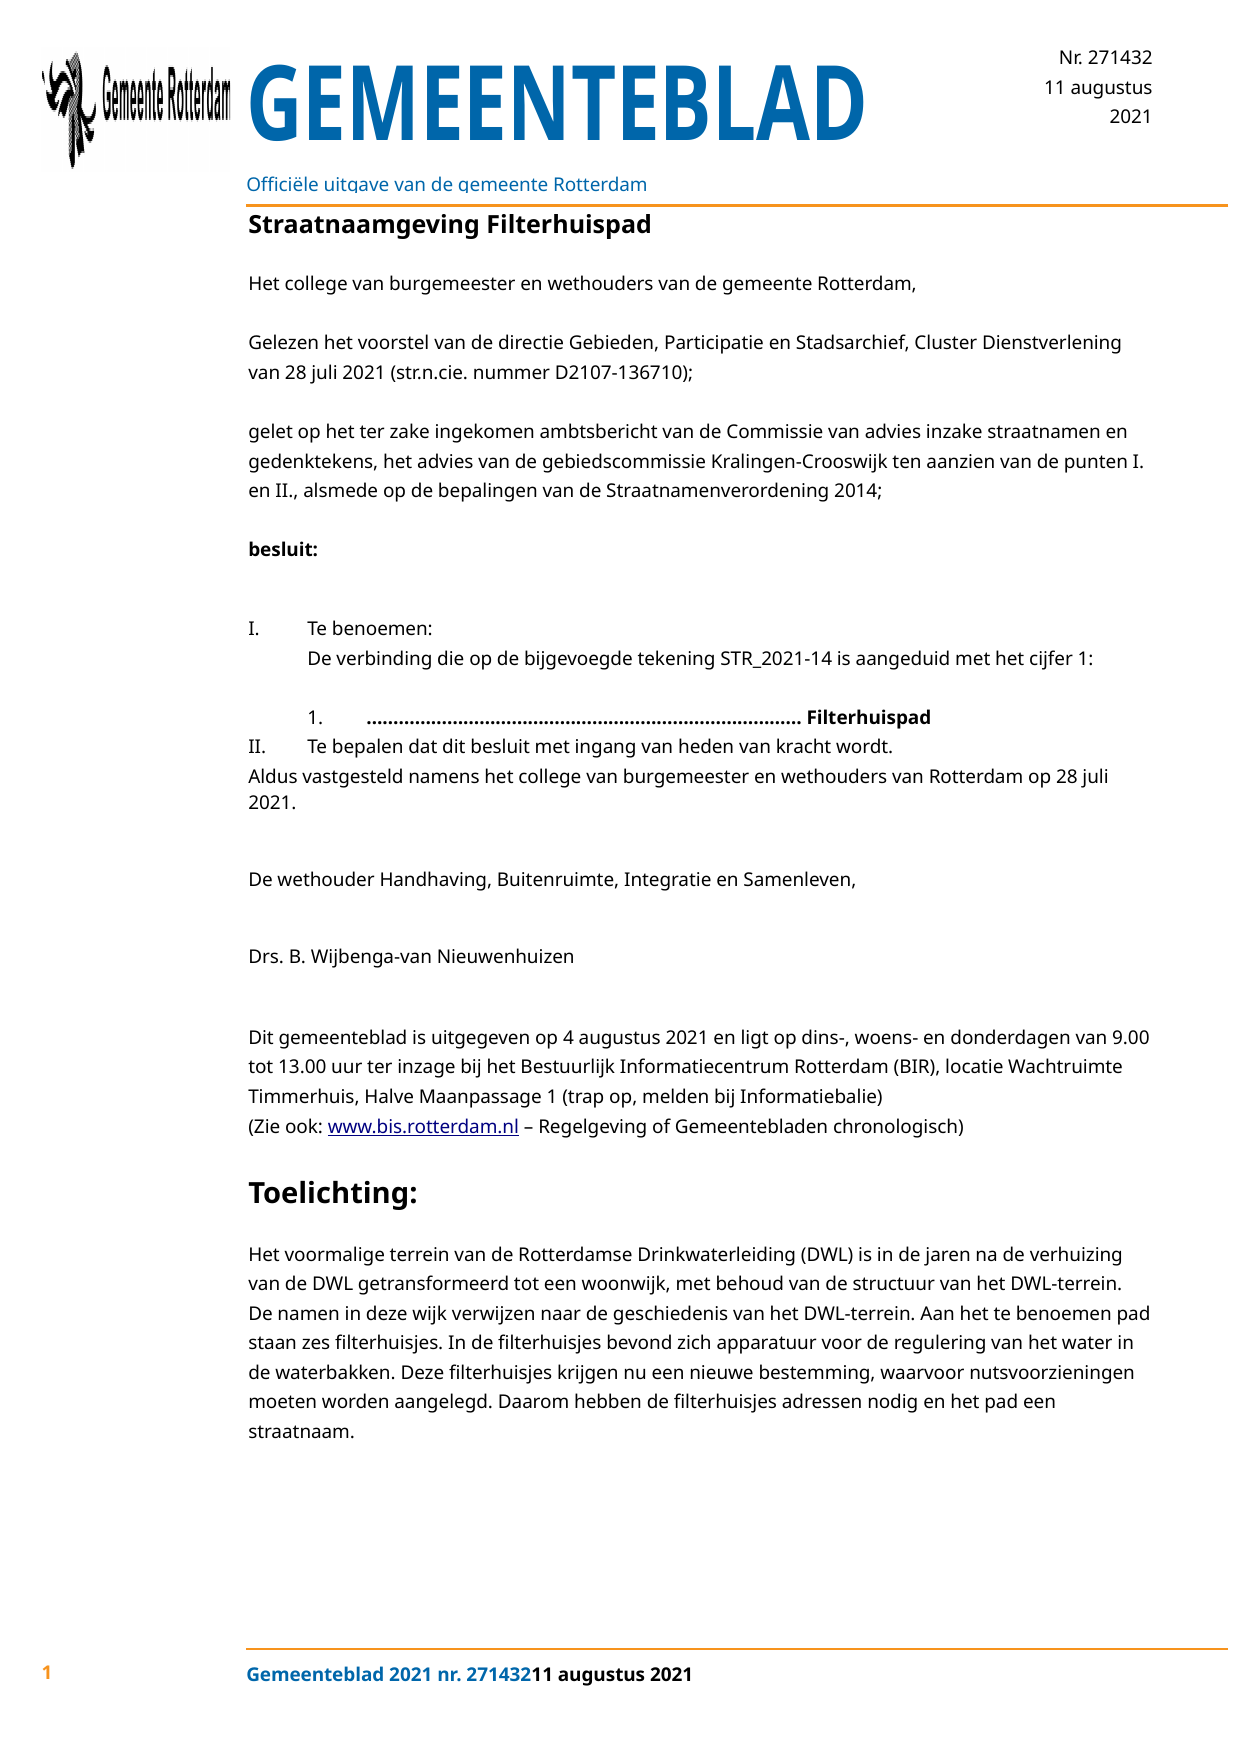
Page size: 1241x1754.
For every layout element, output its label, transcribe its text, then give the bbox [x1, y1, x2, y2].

text gelet op het ter zake ingekomen ambtsbericht van de Commissie van advies inzake straatnamen en gedenktekens, het advies van de gebiedscommissie Kralingen-Crooswijk ten aanzien van de punten I. en II., alsmede op de bepalingen van de Straatnamenverordening 2014; [248, 418, 1152, 503]
list ……………………………………………………………………… Filterhuispad [307, 704, 1152, 730]
text besluit: [248, 537, 1152, 562]
text (Zie ook: www.bis.rotterdam.nl – Regelgeving of Gemeentebladen chronologisch) [248, 1113, 1152, 1138]
list Te benoemen: [248, 615, 1152, 641]
list Te bepalen dat dit besluit met ingang van heden van kracht wordt. [248, 734, 1152, 759]
text Toelichting: [248, 1172, 1152, 1212]
text Gelezen het voorstel van de directie Gebieden, Participatie en Stadsarchief, Cluster Dienstverlening van 28 juli 2021 (str.n.cie. nummer D2107-136710); [248, 329, 1152, 385]
text Straatnaamgeving Filterhuispad [248, 207, 1152, 241]
text De wethouder Handhaving, Buitenruimte, Integratie en Samenleven, [248, 866, 1152, 892]
list De verbinding die op de bijgevoegde tekening STR_2021-14 is aangeduid met het cijfer 1: [248, 645, 1152, 671]
text Het college van burgemeester en wethouders van de gemeente Rotterdam, [248, 270, 1152, 296]
text Drs. B. Wijbenga-van Nieuwenhuizen [248, 943, 1152, 969]
text Het voormalige terrein van de Rotterdamse Drinkwaterleiding (DWL) is in de jaren na de verhuizing van de DWL getransformeerd tot een woonwijk, met behoud van de structuur van het DWL-terrein. De namen in deze wijk verwijzen naar de geschiedenis van het DWL-terrein. Aan het te benoemen pad staan zes filterhuisjes. In de filterhuisjes bevond zich apparatuur voor de regulering van het water in de waterbakken. Deze filterhuisjes krijgen nu een nieuwe bestemming, waarvoor nutsvoorzieningen moeten worden aangelegd. Daarom hebben de filterhuisjes adressen nodig en het pad een straatnaam. [248, 1241, 1152, 1444]
picture [41, 47, 231, 172]
text Dit gemeenteblad is uitgegeven op 4 augustus 2021 en ligt op dins-, woens- en donderdagen van 9.00 tot 13.00 uur ter inzage bij het Bestuurlijk Informatiecentrum Rotterdam (BIR), locatie Wachtruimte Timmerhuis, Halve Maanpassage 1 (trap op, melden bij Informatiebalie) [248, 1024, 1152, 1109]
text Aldus vastgesteld namens het college van burgemeester en wethouders van Rotterdam op 28 juli 2021. [248, 763, 1152, 815]
